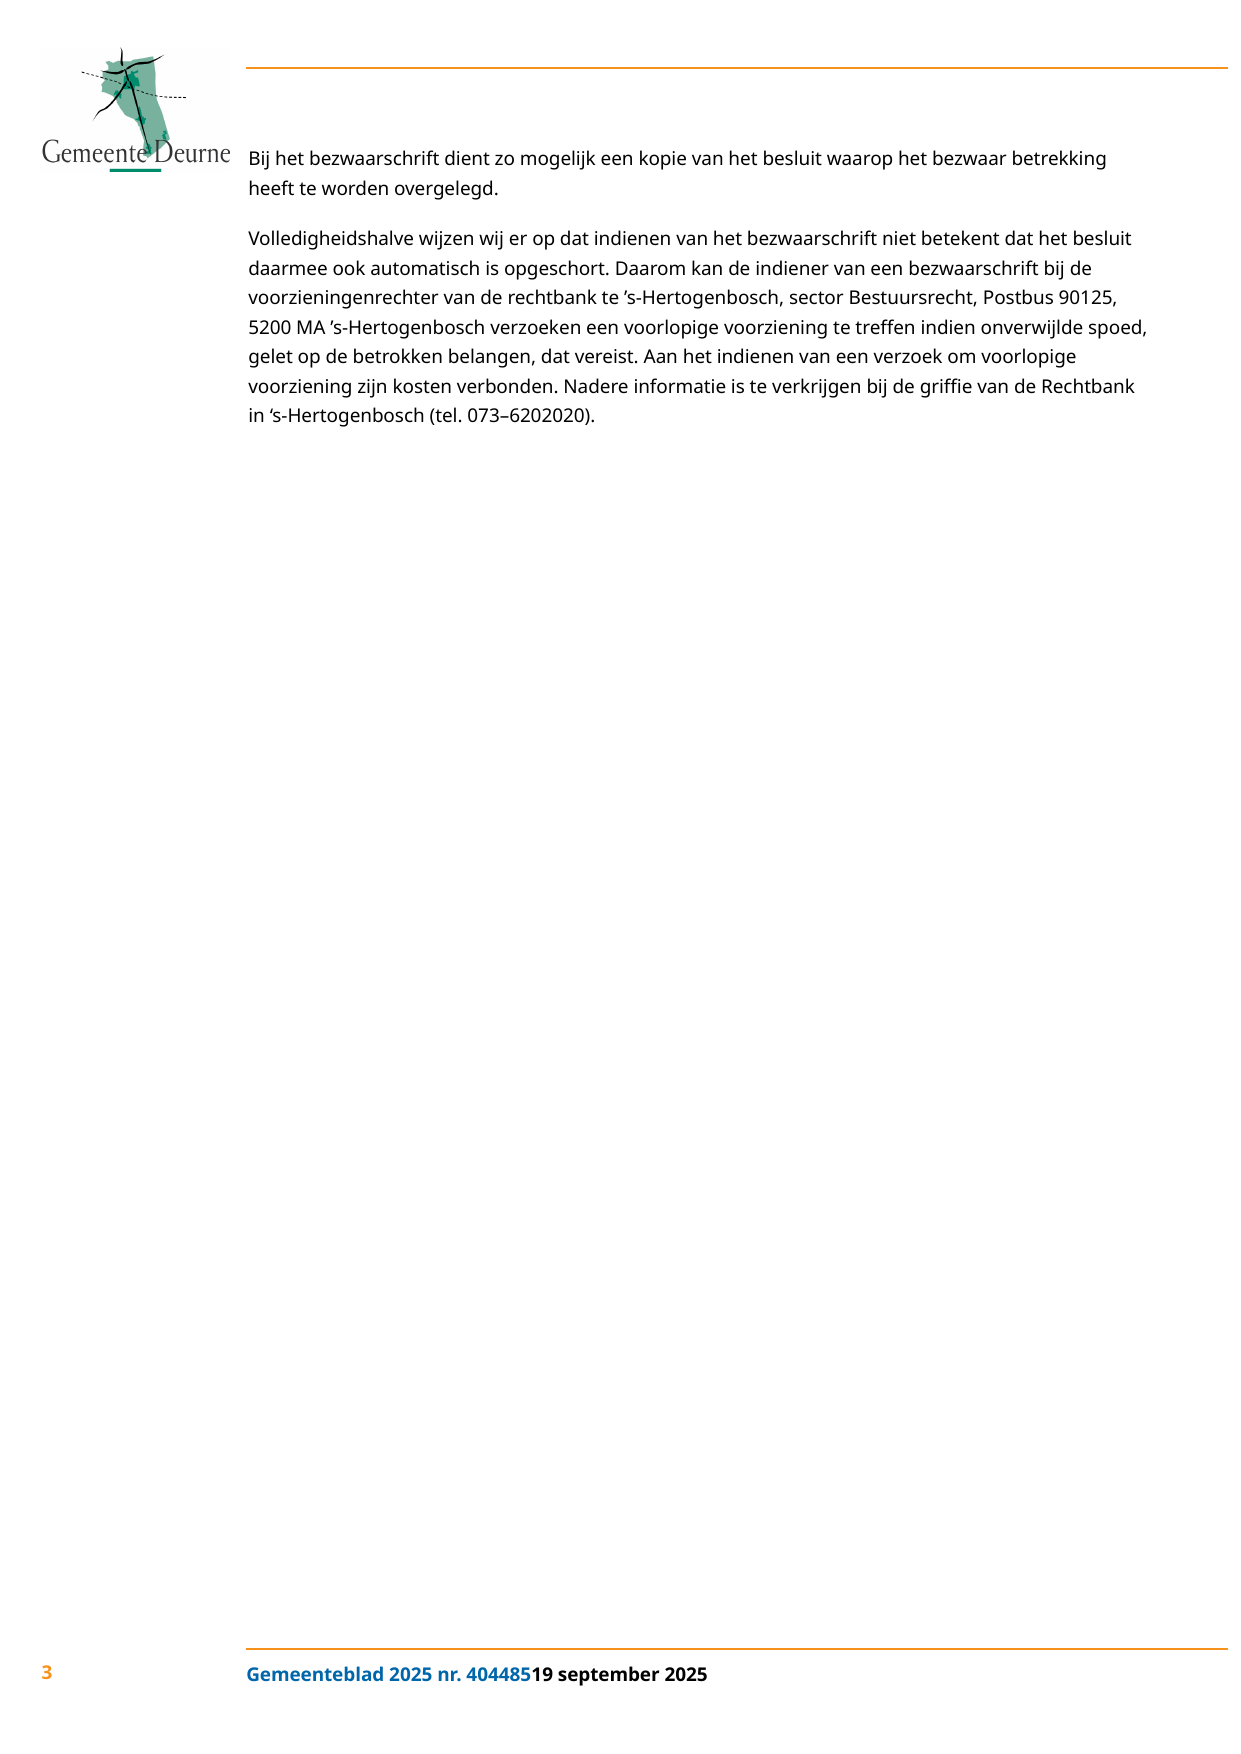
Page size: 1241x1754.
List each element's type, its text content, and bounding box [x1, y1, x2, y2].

text Volledigheidshalve wijzen wij er op dat indienen van het bezwaarschrift niet betekent dat het besluit daarmee ook automatisch is opgeschort. Daarom kan de indiener van een bezwaarschrift bij de voorzieningenrechter van de rechtbank te ’s-Hertogenbosch, sector Bestuursrecht, Postbus 90125, 5200 MA ’s-Hertogenbosch verzoeken een voorlopige voorziening te treffen indien onverwijlde spoed, gelet op de betrokken belangen, dat vereist. Aan het indienen van een verzoek om voorlopige voorziening zijn kosten verbonden. Nadere informatie is te verkrijgen bij de griffie van de Rechtbank in ‘s-Hertogenbosch (tel. 073–6202020). [248, 225, 1152, 428]
picture [41, 47, 231, 172]
text Bij het bezwaarschrift dient zo mogelijk een kopie van het besluit waarop het bezwaar betrekking heeft te worden overgelegd. [248, 145, 1152, 201]
